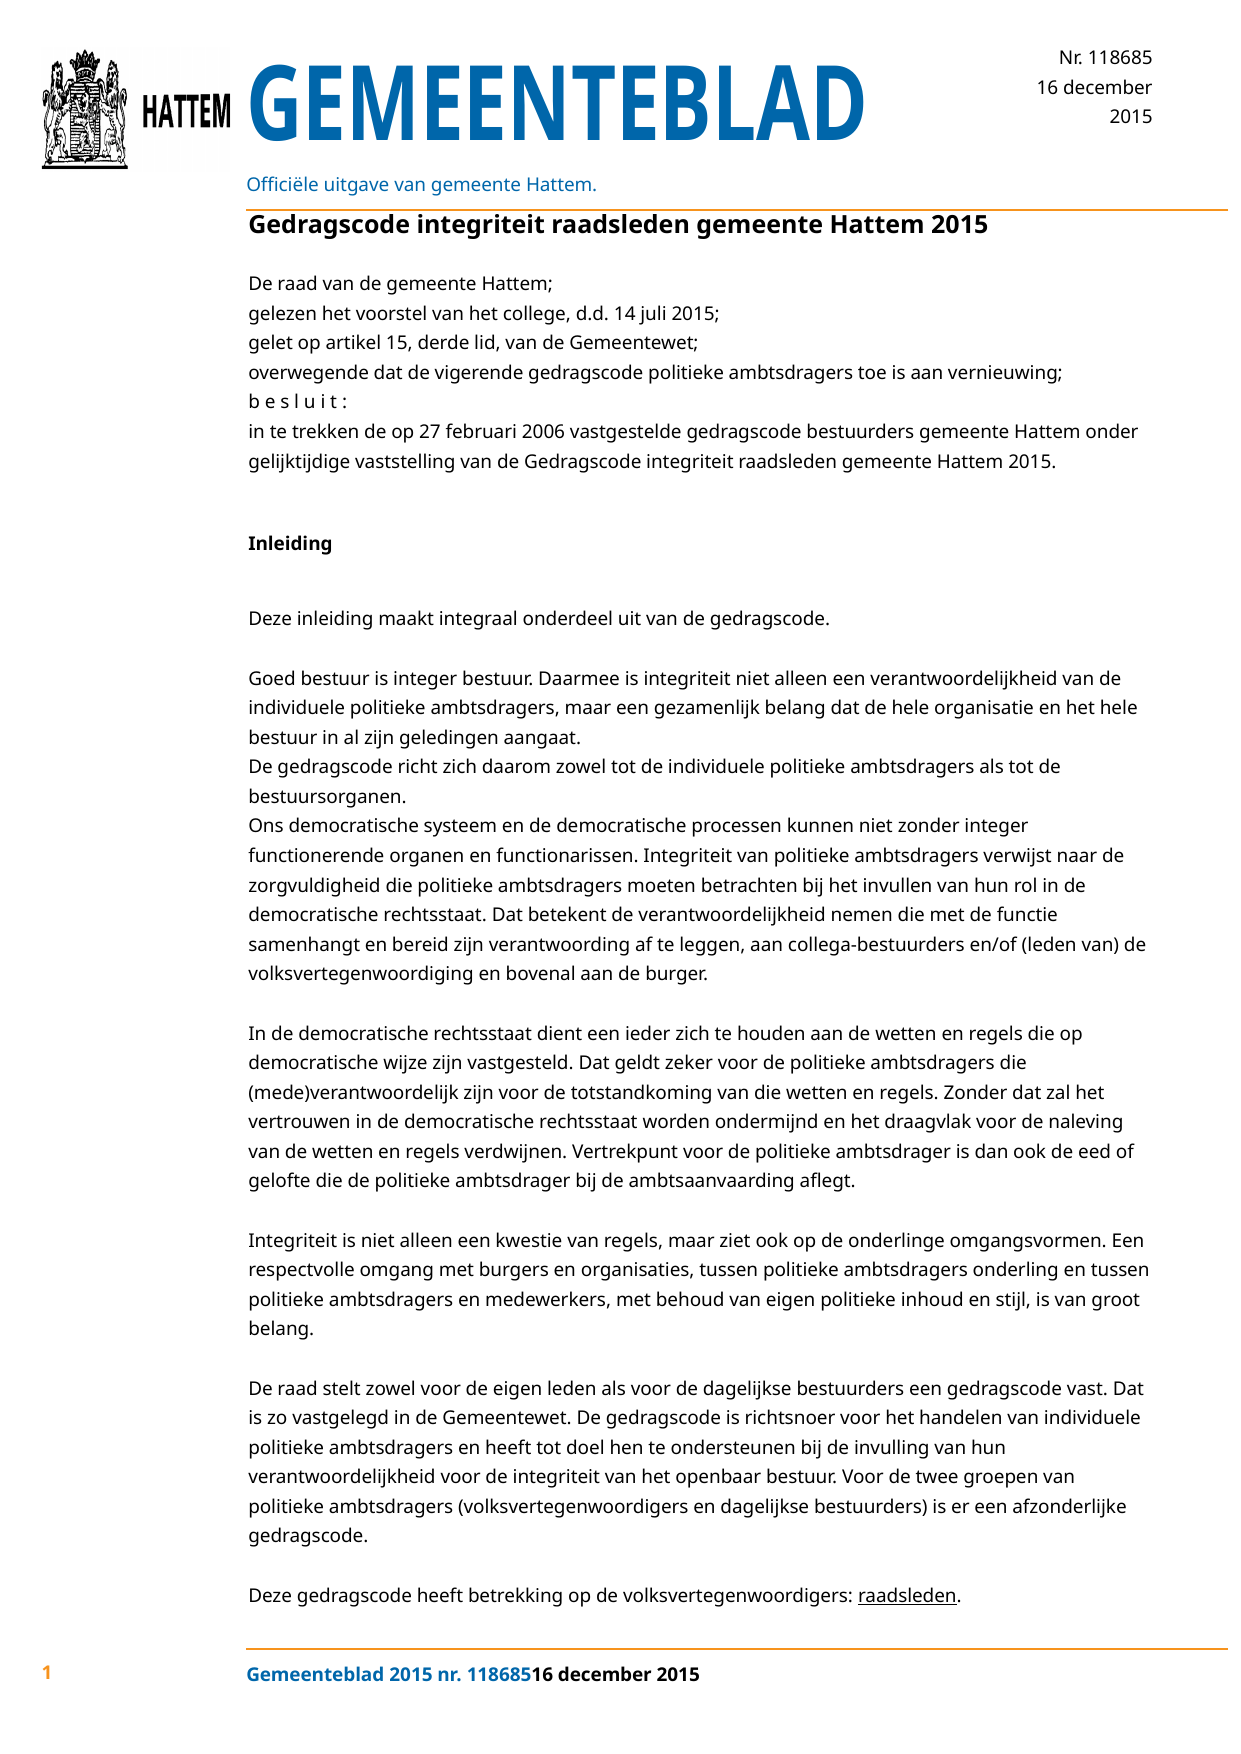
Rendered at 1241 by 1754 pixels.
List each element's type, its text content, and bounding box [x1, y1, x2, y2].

text b e s l u i t : [248, 389, 1152, 414]
text gelezen het voorstel van het college, d.d. 14 juli 2015; [248, 300, 1152, 326]
text De raad van de gemeente Hattem; [248, 270, 1152, 296]
text In de democratische rechtsstaat dient een ieder zich te houden aan de wetten en regels die op democratische wijze zijn vastgesteld. Dat geldt zeker voor de politieke ambtsdragers die (mede)verantwoordelijk zijn voor de totstandkoming van die wetten en regels. Zonder dat zal het vertrouwen in de democratische rechtsstaat worden ondermijnd en het draagvlak voor de naleving van de wetten en regels verdwijnen. Vertrekpunt voor de politieke ambtsdrager is dan ook de eed of gelofte die de politieke ambtsdrager bij de ambtsaanvaarding aflegt. [248, 1020, 1152, 1193]
text Ons democratische systeem en de democratische processen kunnen niet zonder integer functionerende organen en functionarissen. Integriteit van politieke ambtsdragers verwijst naar de zorgvuldigheid die politieke ambtsdragers moeten betrachten bij het invullen van hun rol in de democratische rechtsstaat. Dat betekent de verantwoordelijkheid nemen die met de functie samenhangt en bereid zijn verantwoording af te leggen, aan collega-bestuurders en/of (leden van) de volksvertegenwoordiging en bovenal aan de burger. [248, 813, 1152, 986]
picture [41, 47, 231, 172]
text De gedragscode richt zich daarom zowel tot de individuele politieke ambtsdragers als tot de bestuursorganen. [248, 753, 1152, 809]
text gelet op artikel 15, derde lid, van de Gemeentewet; [248, 329, 1152, 355]
text Integriteit is niet alleen een kwestie van regels, maar ziet ook op de onderlinge omgangsvormen. Een respectvolle omgang met burgers en organisaties, tussen politieke ambtsdragers onderling en tussen politieke ambtsdragers en medewerkers, met behoud van eigen politieke inhoud en stijl, is van groot belang. [248, 1227, 1152, 1341]
text Inleiding [248, 528, 1152, 556]
text in te trekken de op 27 februari 2006 vastgestelde gedragscode bestuurders gemeente Hattem onder gelijktijdige vaststelling van de Gedragscode integriteit raadsleden gemeente Hattem 2015. [248, 418, 1152, 473]
text Deze inleiding maakt integraal onderdeel uit van de gedragscode. [248, 606, 1152, 631]
text Goed bestuur is integer bestuur. Daarmee is integriteit niet alleen een verantwoordelijkheid van de individuele politieke ambtsdragers, maar een gezamenlijk belang dat de hele organisatie en het hele bestuur in al zijn geledingen aangaat. [248, 665, 1152, 749]
text De raad stelt zowel voor de eigen leden als voor de dagelijkse bestuurders een gedragscode vast. Dat is zo vastgelegd in de Gemeentewet. De gedragscode is richtsnoer voor het handelen van individuele politieke ambtsdragers en heeft tot doel hen te ondersteunen bij de invulling van hun verantwoordelijkheid voor de integriteit van het openbaar bestuur. Voor de twee groepen van politieke ambtsdragers (volksvertegenwoordigers en dagelijkse bestuurders) is er een afzonderlijke gedragscode. [248, 1375, 1152, 1548]
text Deze gedragscode heeft betrekking op de volksvertegenwoordigers: raadsleden. [248, 1582, 1152, 1607]
text Gedragscode integriteit raadsleden gemeente Hattem 2015 [248, 211, 1152, 241]
text overwegende dat de vigerende gedragscode politieke ambtsdragers toe is aan vernieuwing; [248, 359, 1152, 385]
